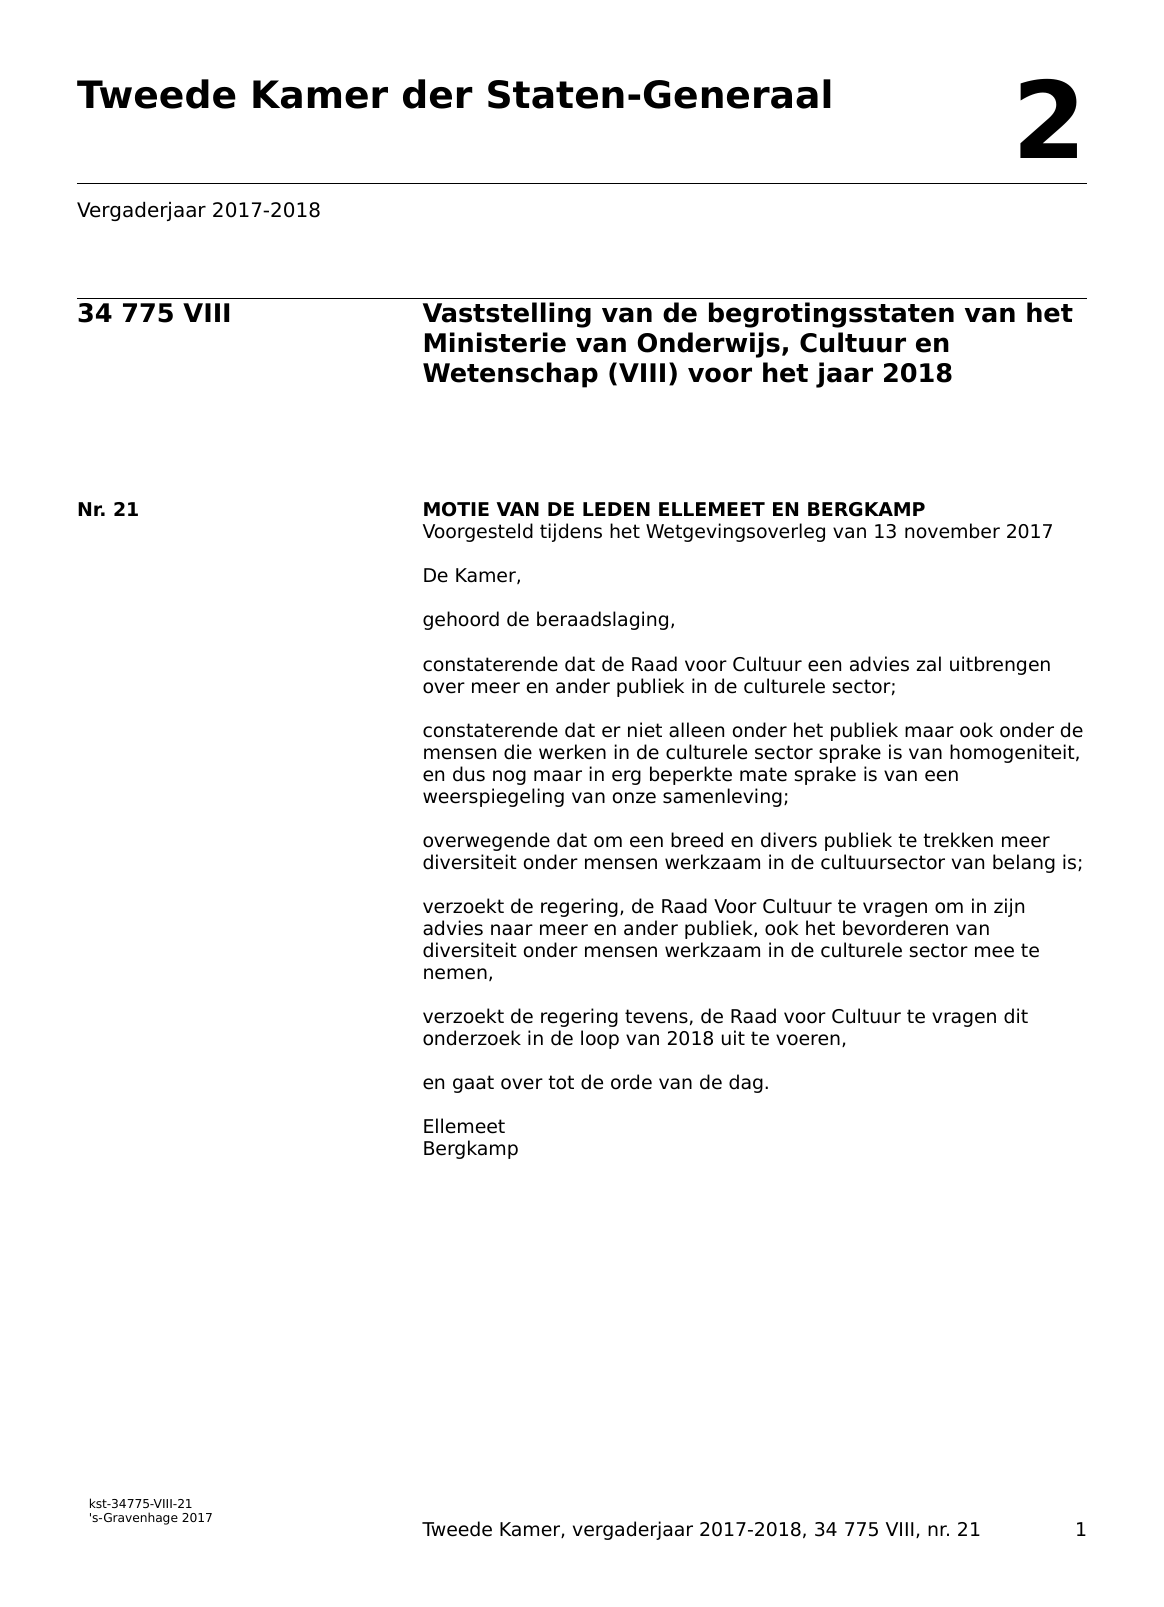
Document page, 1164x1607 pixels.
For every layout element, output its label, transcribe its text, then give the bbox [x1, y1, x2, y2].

table_cell Vergaderjaar 2017-2018 [77, 184, 1087, 298]
text 's-Gravenhage 2017 [88, 1511, 323, 1525]
text verzoekt de regering tevens, de Raad voor Cultuur te vragen dit onderzoek in de loop van 2018 uit te voeren, [422, 1006, 1087, 1050]
text constaterende dat er niet alleen onder het publiek maar ook onder de mensen die werken in de culturele sector sprake is van homogeniteit, en dus nog maar in erg beperkte mate sprake is van een weerspiegeling van onze samenleving; [422, 720, 1087, 808]
text constaterende dat de Raad voor Cultuur een advies zal uitbrengen over meer en ander publiek in de culturele sector; [422, 653, 1087, 697]
text Bergkamp [422, 1138, 1087, 1160]
text De Kamer, [422, 565, 1087, 587]
text Ellemeet [422, 1116, 1087, 1138]
table_header 2 [886, 59, 1087, 183]
table_header Tweede Kamer der Staten-Generaal [77, 59, 886, 183]
subtitle 34 775 VIII Vaststelling van de begrotingsstaten van het Ministerie van Onderwijs, Cultuur en Wetenschap (VIII) voor het jaar 2018 [77, 299, 1087, 388]
subtitle Nr. 21 MOTIE VAN DE LEDEN ELLEMEET EN BERGKAMP [77, 499, 1087, 521]
text overwegende dat om een breed en divers publiek te trekken meer diversiteit onder mensen werkzaam in de cultuursector van belang is; [422, 830, 1087, 874]
text verzoekt de regering, de Raad Voor Cultuur te vragen om in zijn advies naar meer en ander publiek, ook het bevorderen van diversiteit onder mensen werkzaam in de culturele sector mee te nemen, [422, 896, 1087, 984]
text gehoord de beraadslaging, [422, 609, 1087, 631]
text kst-34775-VIII-21 [88, 1497, 323, 1511]
text Voorgesteld tijdens het Wetgevingsoverleg van 13 november 2017 [422, 521, 1087, 543]
text en gaat over tot de orde van de dag. [422, 1072, 1087, 1094]
